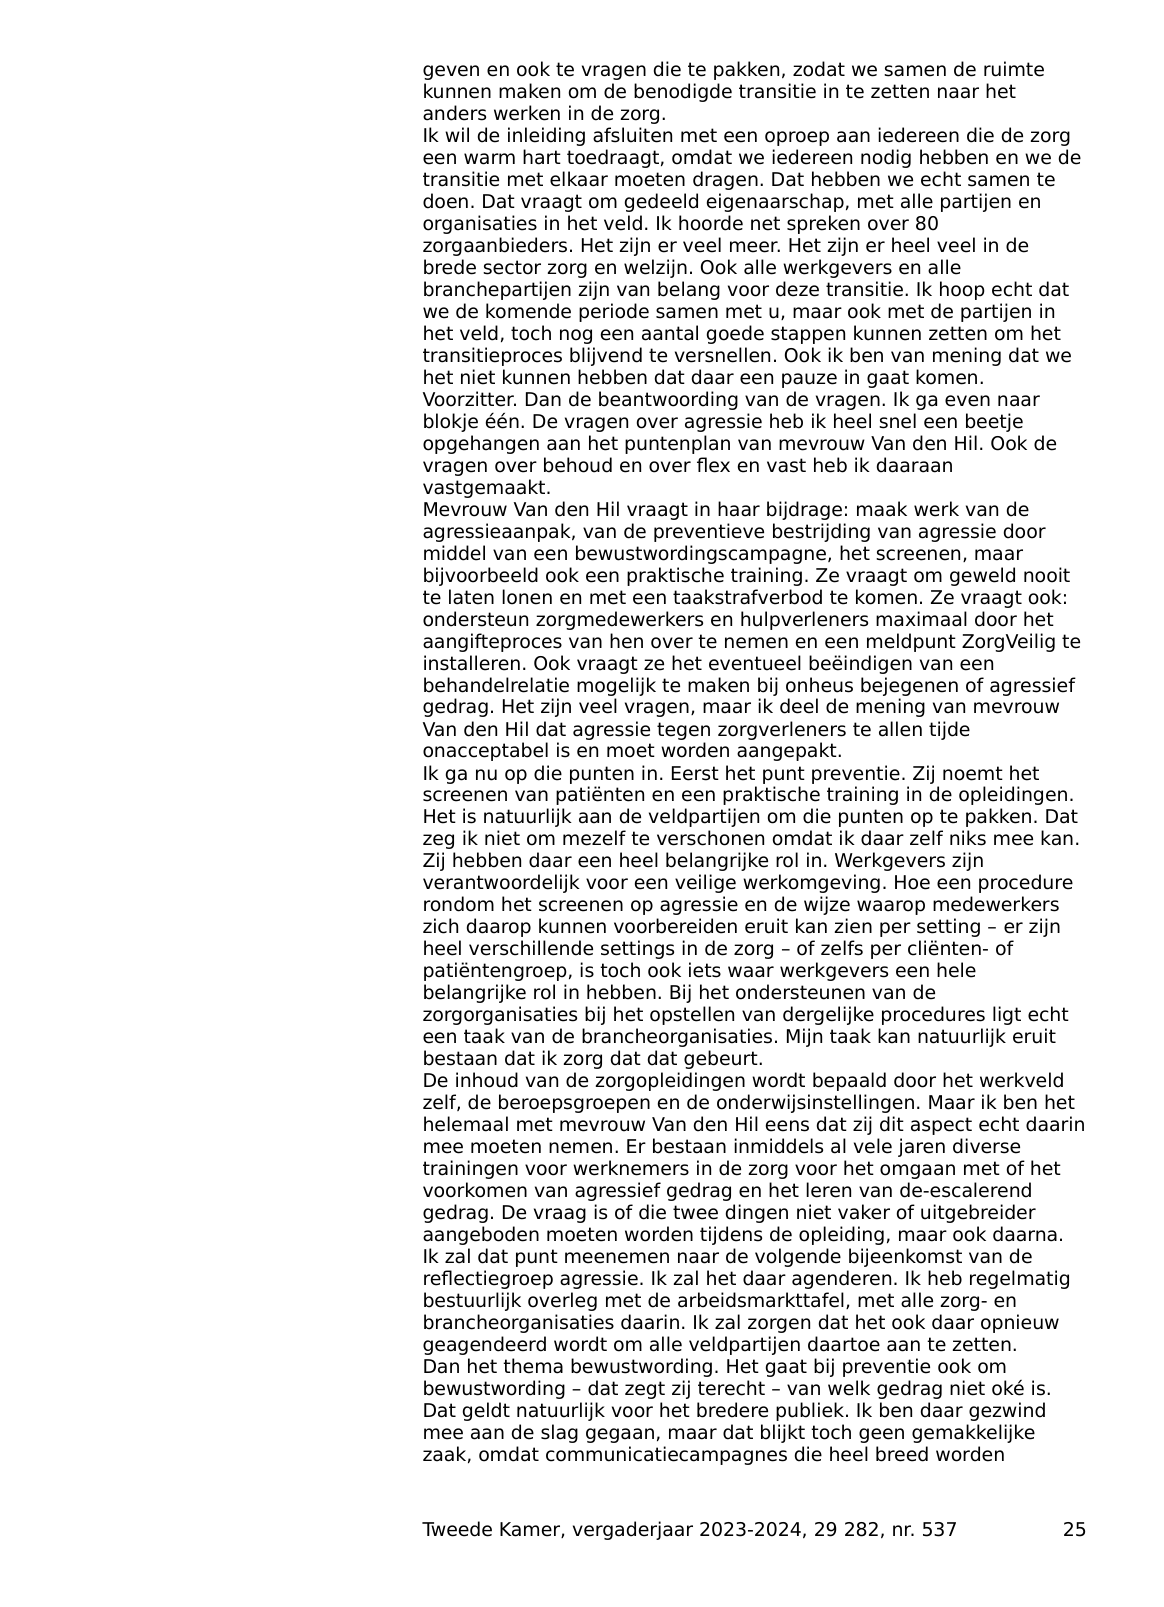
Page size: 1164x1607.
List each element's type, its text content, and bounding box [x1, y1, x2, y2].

text Dan het thema bewustwording. Het gaat bij preventie ook om bewustwording – dat zegt zij terecht – van welk gedrag niet oké is. Dat geldt natuurlijk voor het bredere publiek. Ik ben daar gezwind mee aan de slag gegaan, maar dat blijkt toch geen gemakkelijke zaak, omdat communicatiecampagnes die heel breed worden [422, 1356, 1087, 1466]
text geven en ook te vragen die te pakken, zodat we samen de ruimte kunnen maken om de benodigde transitie in te zetten naar het anders werken in de zorg. [422, 59, 1087, 125]
text Ik wil de inleiding afsluiten met een oproep aan iedereen die de zorg een warm hart toedraagt, omdat we iedereen nodig hebben en we de transitie met elkaar moeten dragen. Dat hebben we echt samen te doen. Dat vraagt om gedeeld eigenaarschap, met alle partijen en organisaties in het veld. Ik hoorde net spreken over 80 zorgaanbieders. Het zijn er veel meer. Het zijn er heel veel in de brede sector zorg en welzijn. Ook alle werkgevers en alle branchepartijen zijn van belang voor deze transitie. Ik hoop echt dat we de komende periode samen met u, maar ook met de partijen in het veld, toch nog een aantal goede stappen kunnen zetten om het transitieproces blijvend te versnellen. Ook ik ben van mening dat we het niet kunnen hebben dat daar een pauze in gaat komen. [422, 125, 1087, 389]
text Mevrouw Van den Hil vraagt in haar bijdrage: maak werk van de agressieaanpak, van de preventieve bestrijding van agressie door middel van een bewustwordingscampagne, het screenen, maar bijvoorbeeld ook een praktische training. Ze vraagt om geweld nooit te laten lonen en met een taakstrafverbod te komen. Ze vraagt ook: ondersteun zorgmedewerkers en hulpverleners maximaal door het aangifteproces van hen over te nemen en een meldpunt ZorgVeilig te installeren. Ook vraagt ze het eventueel beëindigen van een behandelrelatie mogelijk te maken bij onheus bejegenen of agressief gedrag. Het zijn veel vragen, maar ik deel de mening van mevrouw Van den Hil dat agressie tegen zorgverleners te allen tijde onacceptabel is en moet worden aangepakt. [422, 499, 1087, 762]
text Ik ga nu op die punten in. Eerst het punt preventie. Zij noemt het screenen van patiënten en een praktische training in de opleidingen. Het is natuurlijk aan de veldpartijen om die punten op te pakken. Dat zeg ik niet om mezelf te verschonen omdat ik daar zelf niks mee kan. Zij hebben daar een heel belangrijke rol in. Werkgevers zijn verantwoordelijk voor een veilige werkomgeving. Hoe een procedure rondom het screenen op agressie en de wijze waarop medewerkers zich daarop kunnen voorbereiden eruit kan zien per setting – er zijn heel verschillende settings in de zorg – of zelfs per cliënten- of patiëntengroep, is toch ook iets waar werkgevers een hele belangrijke rol in hebben. Bij het ondersteunen van de zorgorganisaties bij het opstellen van dergelijke procedures ligt echt een taak van de brancheorganisaties. Mijn taak kan natuurlijk eruit bestaan dat ik zorg dat dat gebeurt. [422, 762, 1087, 1070]
text De inhoud van de zorgopleidingen wordt bepaald door het werkveld zelf, de beroepsgroepen en de onderwijsinstellingen. Maar ik ben het helemaal met mevrouw Van den Hil eens dat zij dit aspect echt daarin mee moeten nemen. Er bestaan inmiddels al vele jaren diverse trainingen voor werknemers in de zorg voor het omgaan met of het voorkomen van agressief gedrag en het leren van de-escalerend gedrag. De vraag is of die twee dingen niet vaker of uitgebreider aangeboden moeten worden tijdens de opleiding, maar ook daarna. Ik zal dat punt meenemen naar de volgende bijeenkomst van de reflectiegroep agressie. Ik zal het daar agenderen. Ik heb regelmatig bestuurlijk overleg met de arbeidsmarkttafel, met alle zorg- en brancheorganisaties daarin. Ik zal zorgen dat het ook daar opnieuw geagendeerd wordt om alle veldpartijen daartoe aan te zetten. [422, 1070, 1087, 1356]
text Voorzitter. Dan de beantwoording van de vragen. Ik ga even naar blokje één. De vragen over agressie heb ik heel snel een beetje opgehangen aan het puntenplan van mevrouw Van den Hil. Ook de vragen over behoud en over flex en vast heb ik daaraan vastgemaakt. [422, 389, 1087, 499]
